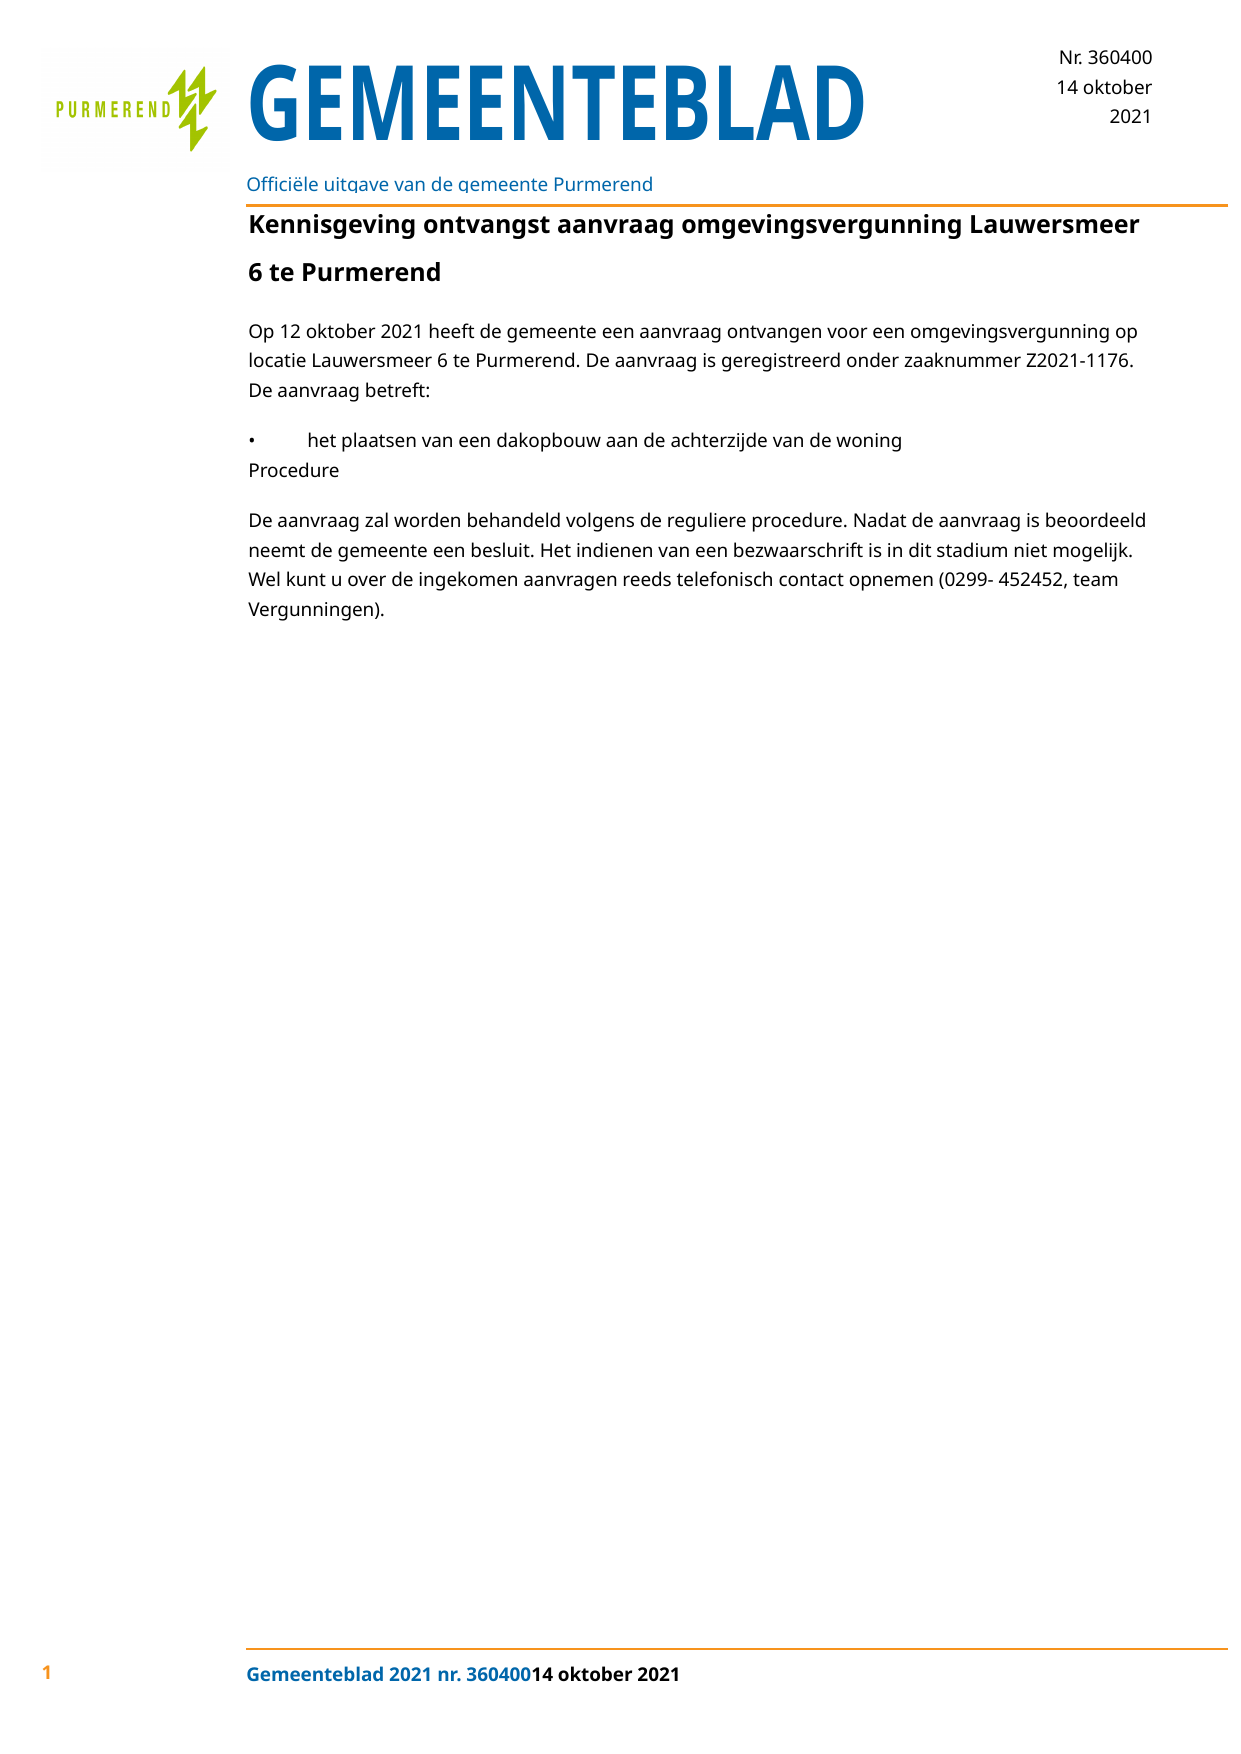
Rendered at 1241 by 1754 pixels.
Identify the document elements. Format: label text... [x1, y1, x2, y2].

text De aanvraag zal worden behandeld volgens de reguliere procedure. Nadat de aanvraag is beoordeeld neemt de gemeente een besluit. Het indienen van een bezwaarschrift is in dit stadium niet mogelijk. Wel kunt u over de ingekomen aanvragen reeds telefonisch contact opnemen (0299- 452452, team Vergunningen). [248, 507, 1152, 622]
text Procedure [248, 457, 1152, 483]
text Kennisgeving ontvangst aanvraag omgevingsvergunning Lauwersmeer 6 te Purmerend [248, 207, 1152, 288]
picture [41, 47, 231, 172]
text Op 12 oktober 2021 heeft de gemeente een aanvraag ontvangen voor een omgevingsvergunning op locatie Lauwersmeer 6 te Purmerend. De aanvraag is geregistreerd onder zaaknummer Z2021-1176. De aanvraag betreft: [248, 318, 1152, 403]
list het plaatsen van een dakopbouw aan de achterzijde van de woning [248, 427, 1152, 453]
